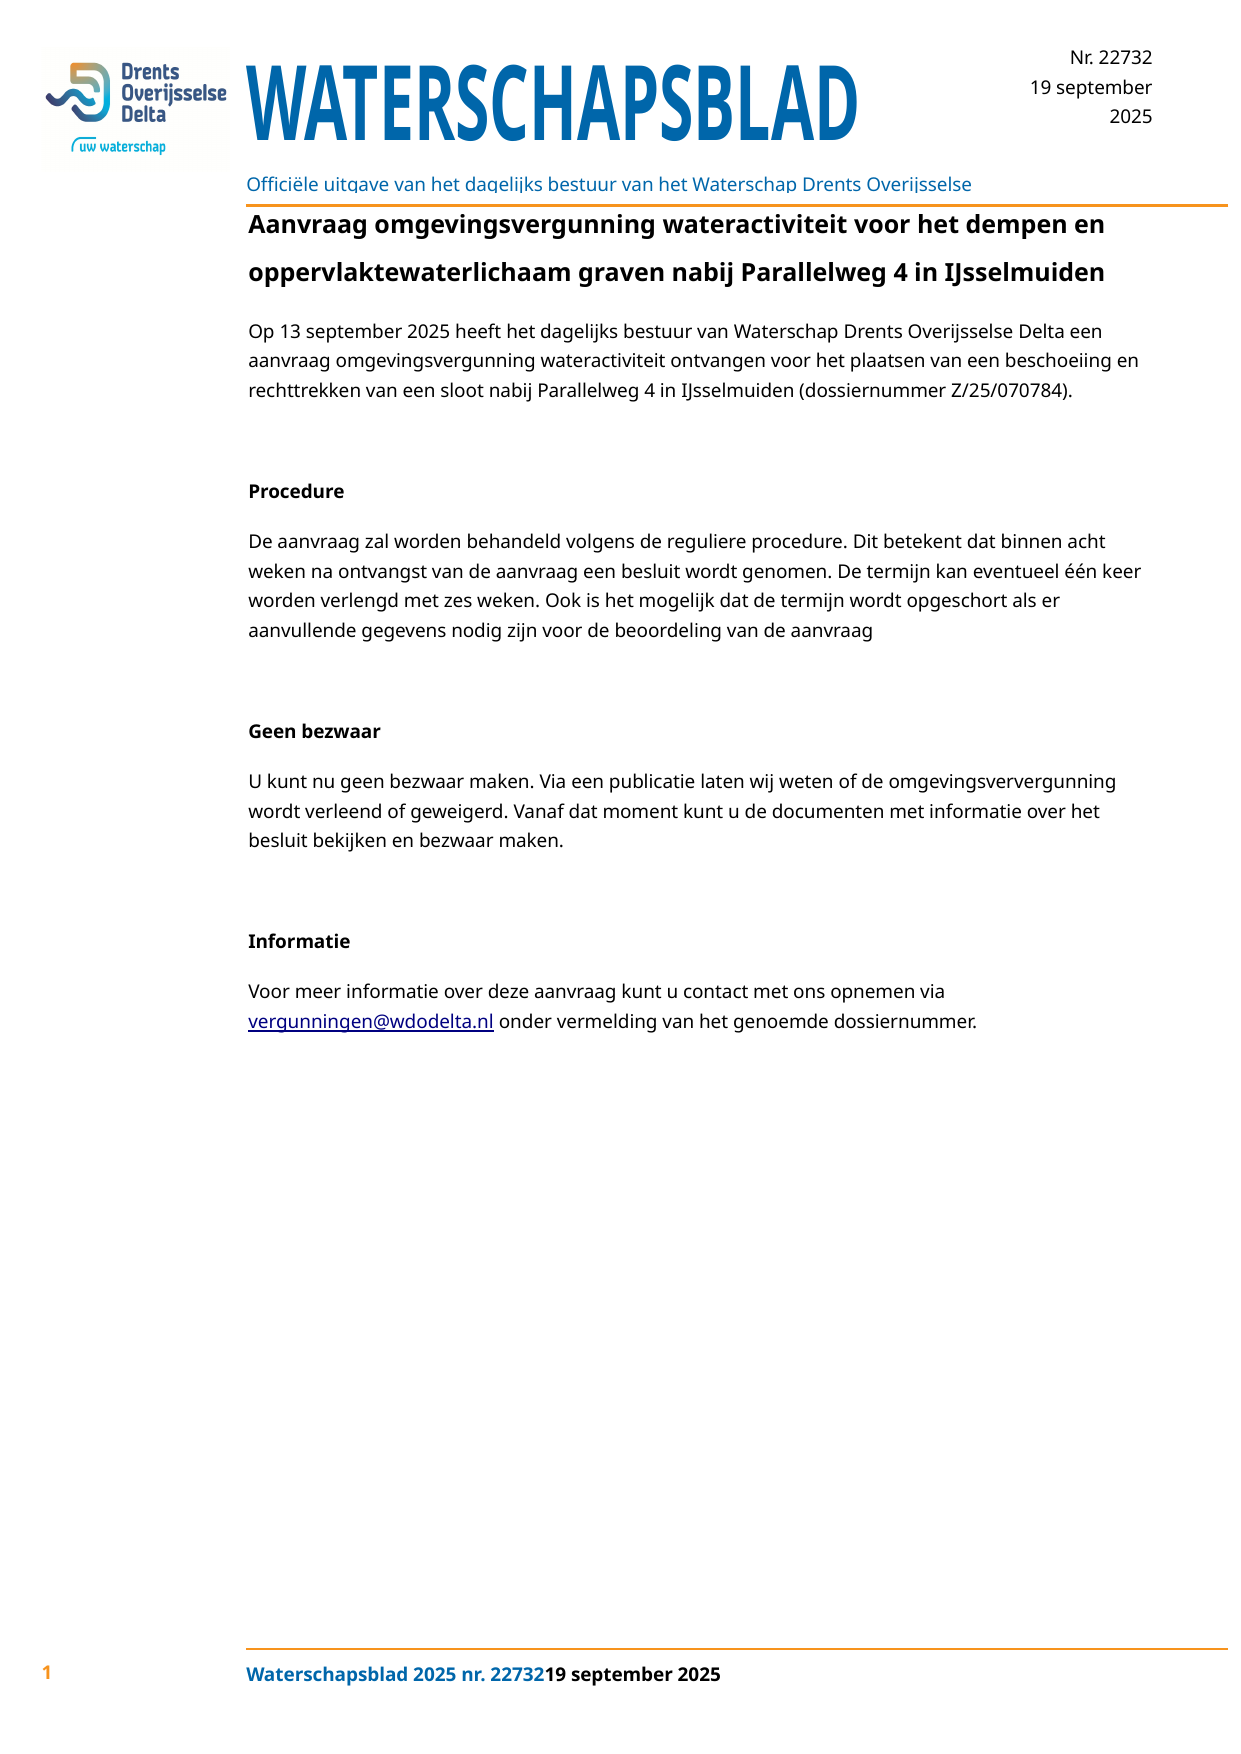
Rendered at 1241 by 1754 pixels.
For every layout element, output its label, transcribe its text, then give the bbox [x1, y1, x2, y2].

text Informatie [248, 928, 1152, 954]
text Geen bezwaar [248, 718, 1152, 744]
text Procedure [248, 478, 1152, 504]
text Aanvraag omgevingsvergunning wateractiviteit voor het dempen en oppervlaktewaterlichaam graven nabij Parallelweg 4 in IJsselmuiden [248, 207, 1152, 288]
text De aanvraag zal worden behandeld volgens de reguliere procedure. Dit betekent dat binnen acht weken na ontvangst van de aanvraag een besluit wordt genomen. De termijn kan eventueel één keer worden verlengd met zes weken. Ook is het mogelijk dat de termijn wordt opgeschort als er aanvullende gegevens nodig zijn voor de beoordeling van de aanvraag [248, 528, 1152, 643]
text Op 13 september 2025 heeft het dagelijks bestuur van Waterschap Drents Overijsselse Delta een aanvraag omgevingsvergunning wateractiviteit ontvangen voor het plaatsen van een beschoeiing en rechttrekken van een sloot nabij Parallelweg 4 in IJsselmuiden (dossiernummer Z/25/070784). [248, 318, 1152, 403]
text Voor meer informatie over deze aanvraag kunt u contact met ons opnemen via vergunningen@wdodelta.nl onder vermelding van het genoemde dossiernummer. [248, 979, 1152, 1034]
text U kunt nu geen bezwaar maken. Via een publicatie laten wij weten of de omgevingsververgunning wordt verleend of geweigerd. Vanaf dat moment kunt u de documenten met informatie over het besluit bekijken en bezwaar maken. [248, 768, 1152, 853]
picture [41, 47, 231, 172]
